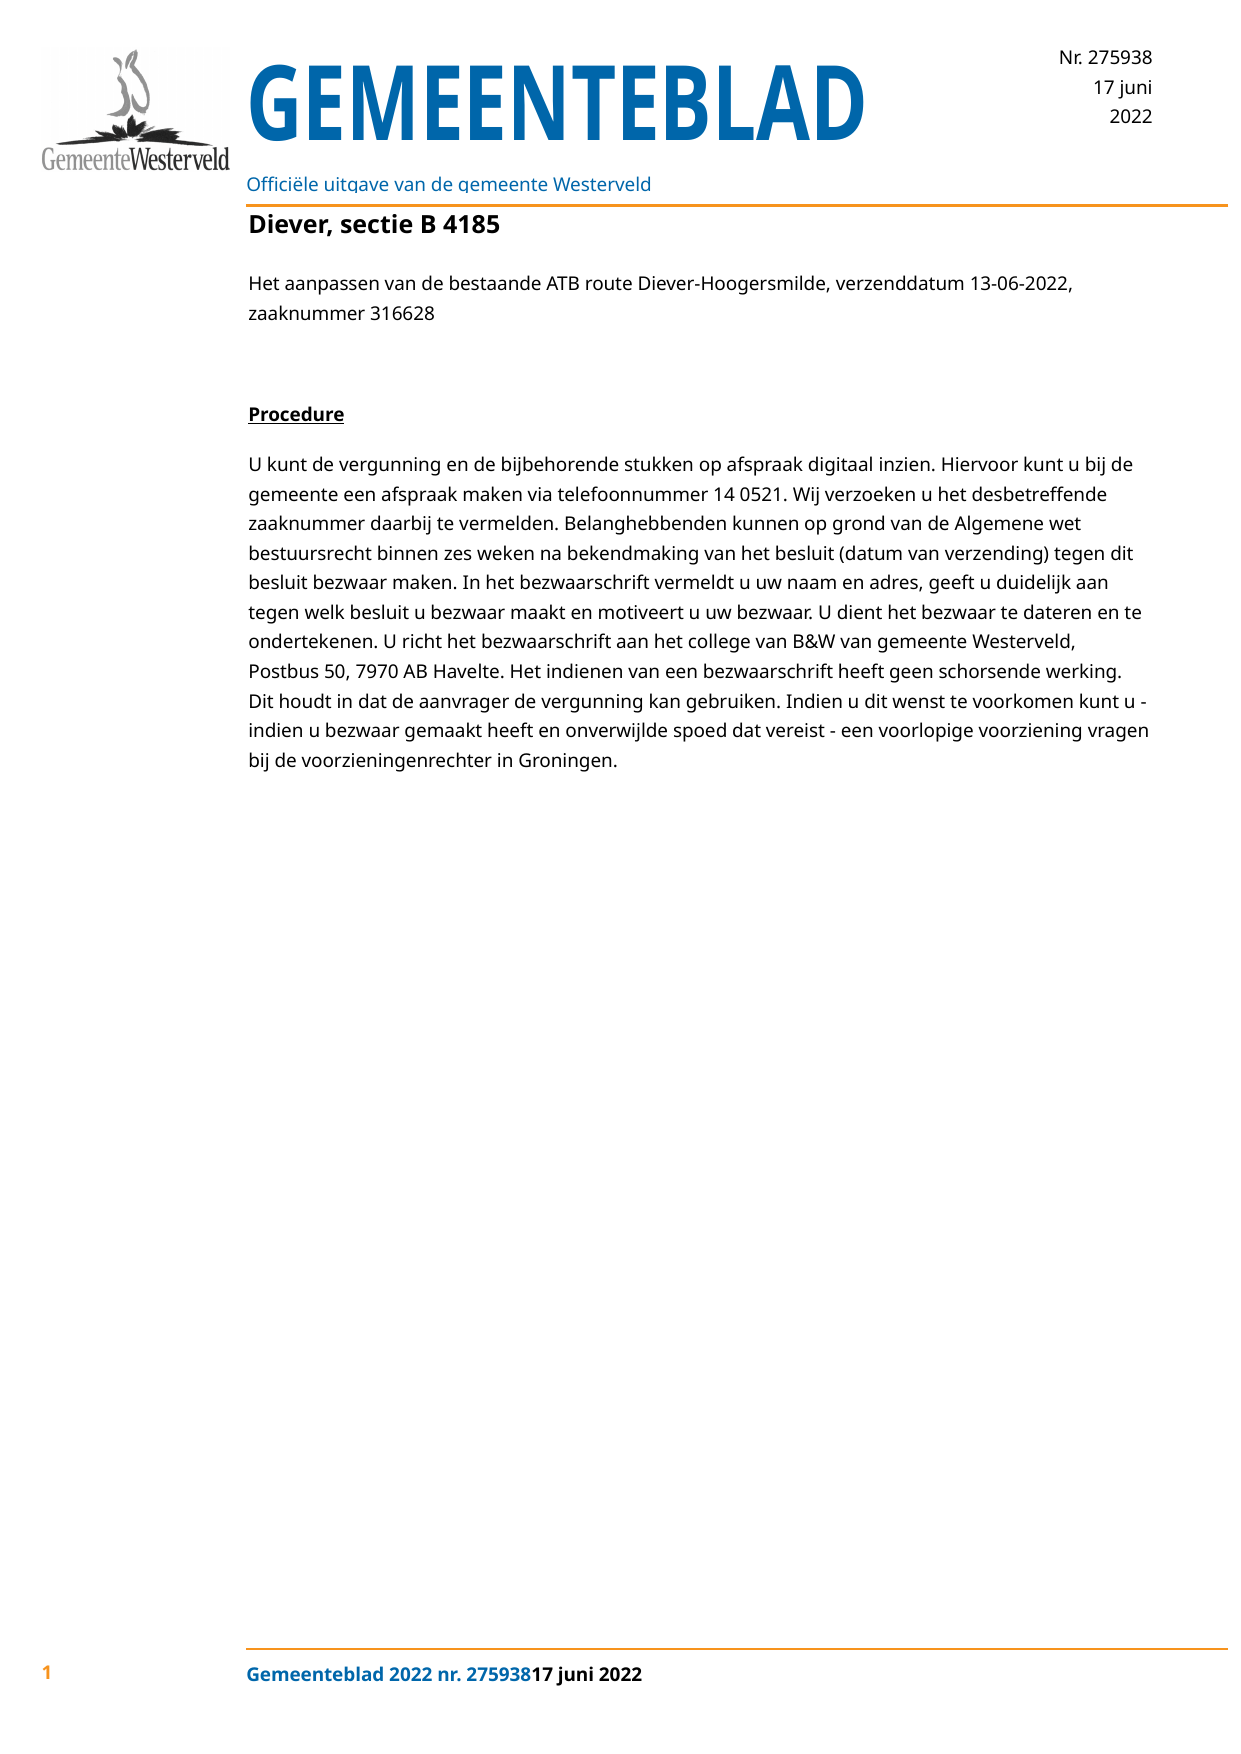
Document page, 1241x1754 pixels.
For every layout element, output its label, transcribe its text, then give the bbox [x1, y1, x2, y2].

text Het aanpassen van de bestaande ATB route Diever-Hoogersmilde, verzenddatum 13-06-2022, zaaknummer 316628 [248, 270, 1152, 326]
text Procedure [248, 401, 1152, 426]
text Diever, sectie B 4185 [248, 207, 1152, 241]
picture [41, 47, 231, 172]
text U kunt de vergunning en de bijbehorende stukken op afspraak digitaal inzien. Hiervoor kunt u bij de gemeente een afspraak maken via telefoonnummer 14 0521. Wij verzoeken u het desbetreffende zaaknummer daarbij te vermelden. Belanghebbenden kunnen op grond van de Algemene wet bestuursrecht binnen zes weken na bekendmaking van het besluit (datum van verzending) tegen dit besluit bezwaar maken. In het bezwaarschrift vermeldt u uw naam en adres, geeft u duidelijk aan tegen welk besluit u bezwaar maakt en motiveert u uw bezwaar. U dient het bezwaar te dateren en te ondertekenen. U richt het bezwaarschrift aan het college van B&W van gemeente Westerveld, Postbus 50, 7970 AB Havelte. Het indienen van een bezwaarschrift heeft geen schorsende werking. Dit houdt in dat de aanvrager de vergunning kan gebruiken. Indien u dit wenst te voorkomen kunt u - indien u bezwaar gemaakt heeft en onverwijlde spoed dat vereist - een voorlopige voorziening vragen bij de voorzieningenrechter in Groningen. [248, 451, 1152, 773]
